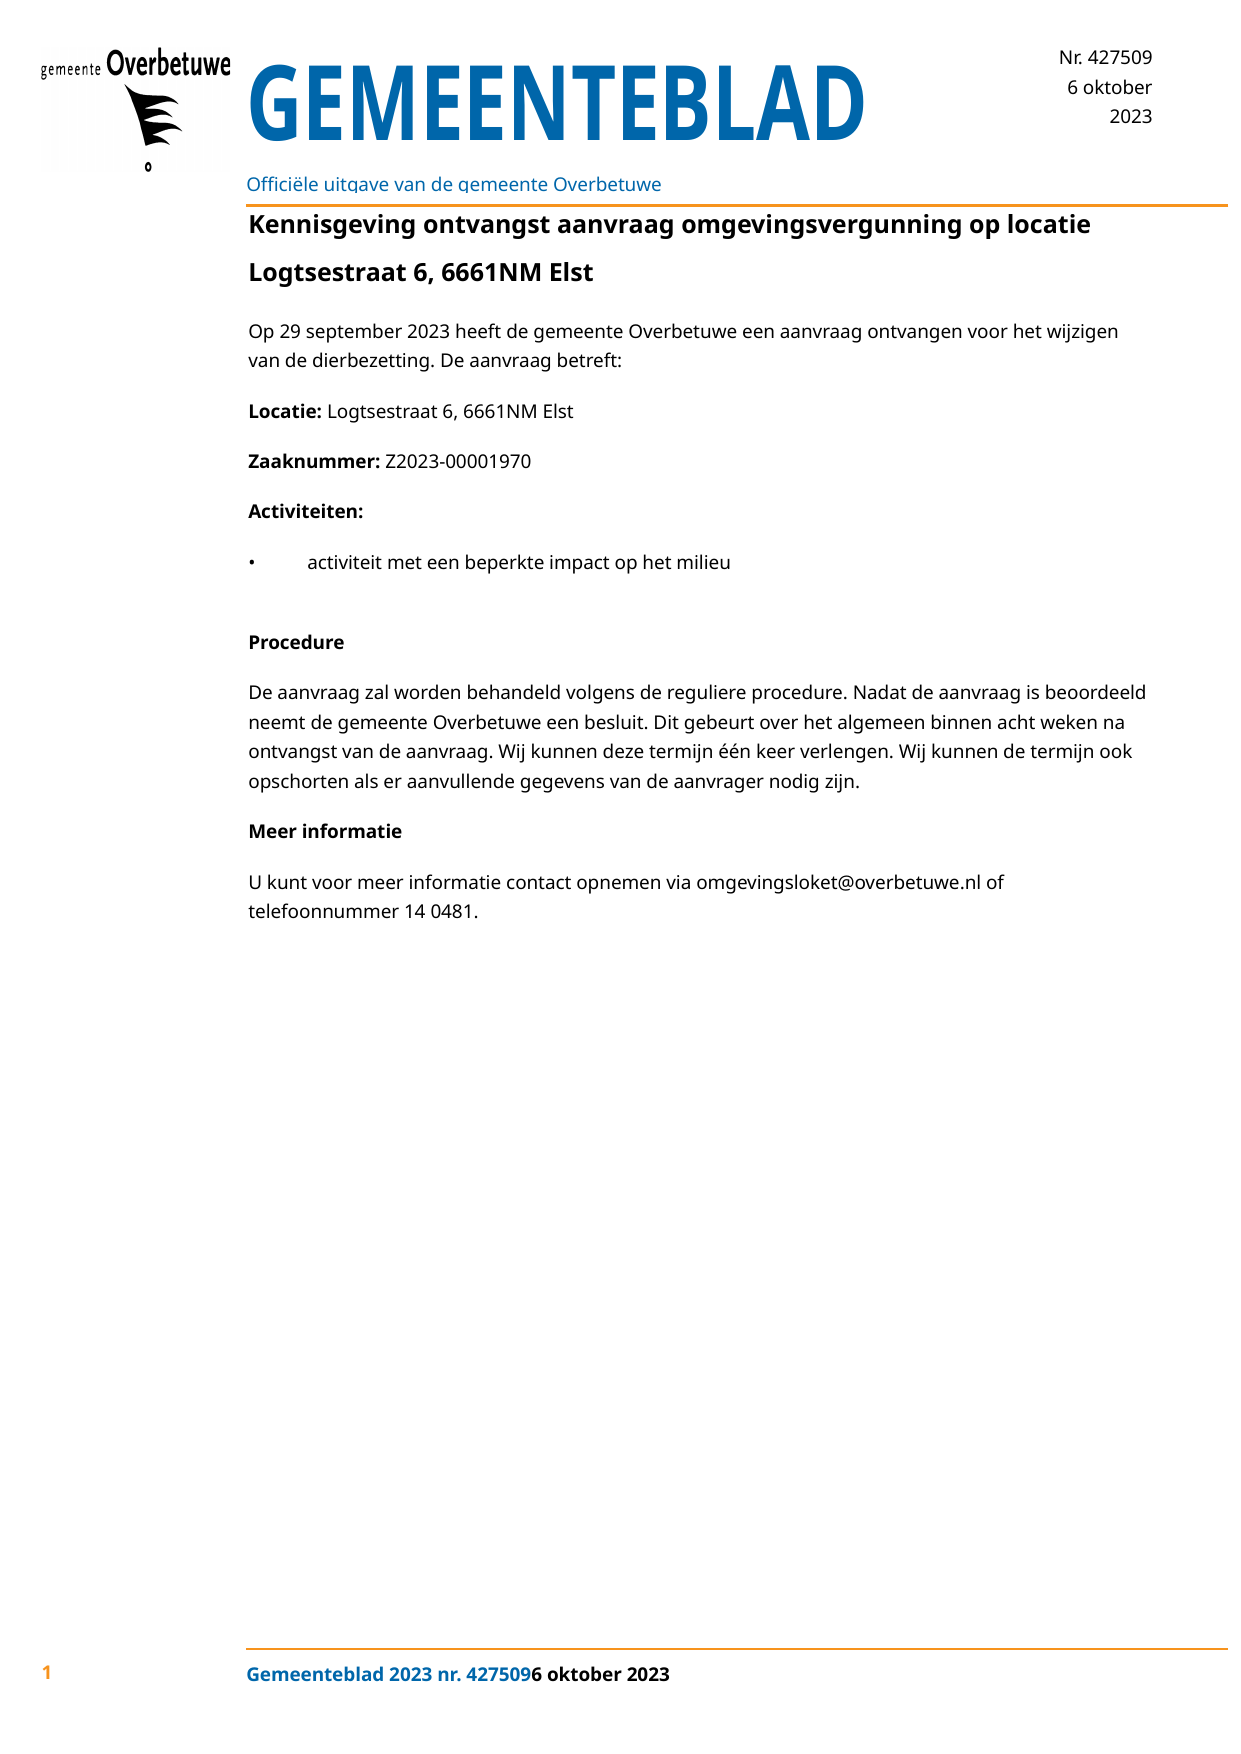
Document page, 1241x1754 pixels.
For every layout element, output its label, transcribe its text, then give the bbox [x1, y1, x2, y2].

text De aanvraag zal worden behandeld volgens de reguliere procedure. Nadat de aanvraag is beoordeeld neemt de gemeente Overbetuwe een besluit. Dit gebeurt over het algemeen binnen acht weken na ontvangst van de aanvraag. Wij kunnen deze termijn één keer verlengen. Wij kunnen de termijn ook opschorten als er aanvullende gegevens van de aanvrager nodig zijn. [248, 679, 1152, 794]
text U kunt voor meer informatie contact opnemen via omgevingsloket@overbetuwe.nl of telefoonnummer 14 0481. [248, 869, 1152, 924]
text Activiteiten: [248, 499, 1152, 524]
text Locatie: Logtsestraat 6, 6661NM Elst [248, 398, 1152, 424]
picture [41, 47, 231, 172]
text Zaaknummer: Z2023-00001970 [248, 448, 1152, 474]
text Op 29 september 2023 heeft de gemeente Overbetuwe een aanvraag ontvangen voor het wijzigen van de dierbezetting. De aanvraag betreft: [248, 318, 1152, 373]
text Meer informatie [248, 819, 1152, 844]
text Procedure [248, 629, 1152, 655]
text Kennisgeving ontvangst aanvraag omgevingsvergunning op locatie Logtsestraat 6, 6661NM Elst [248, 207, 1152, 288]
list activiteit met een beperkte impact op het milieu [248, 549, 1152, 575]
